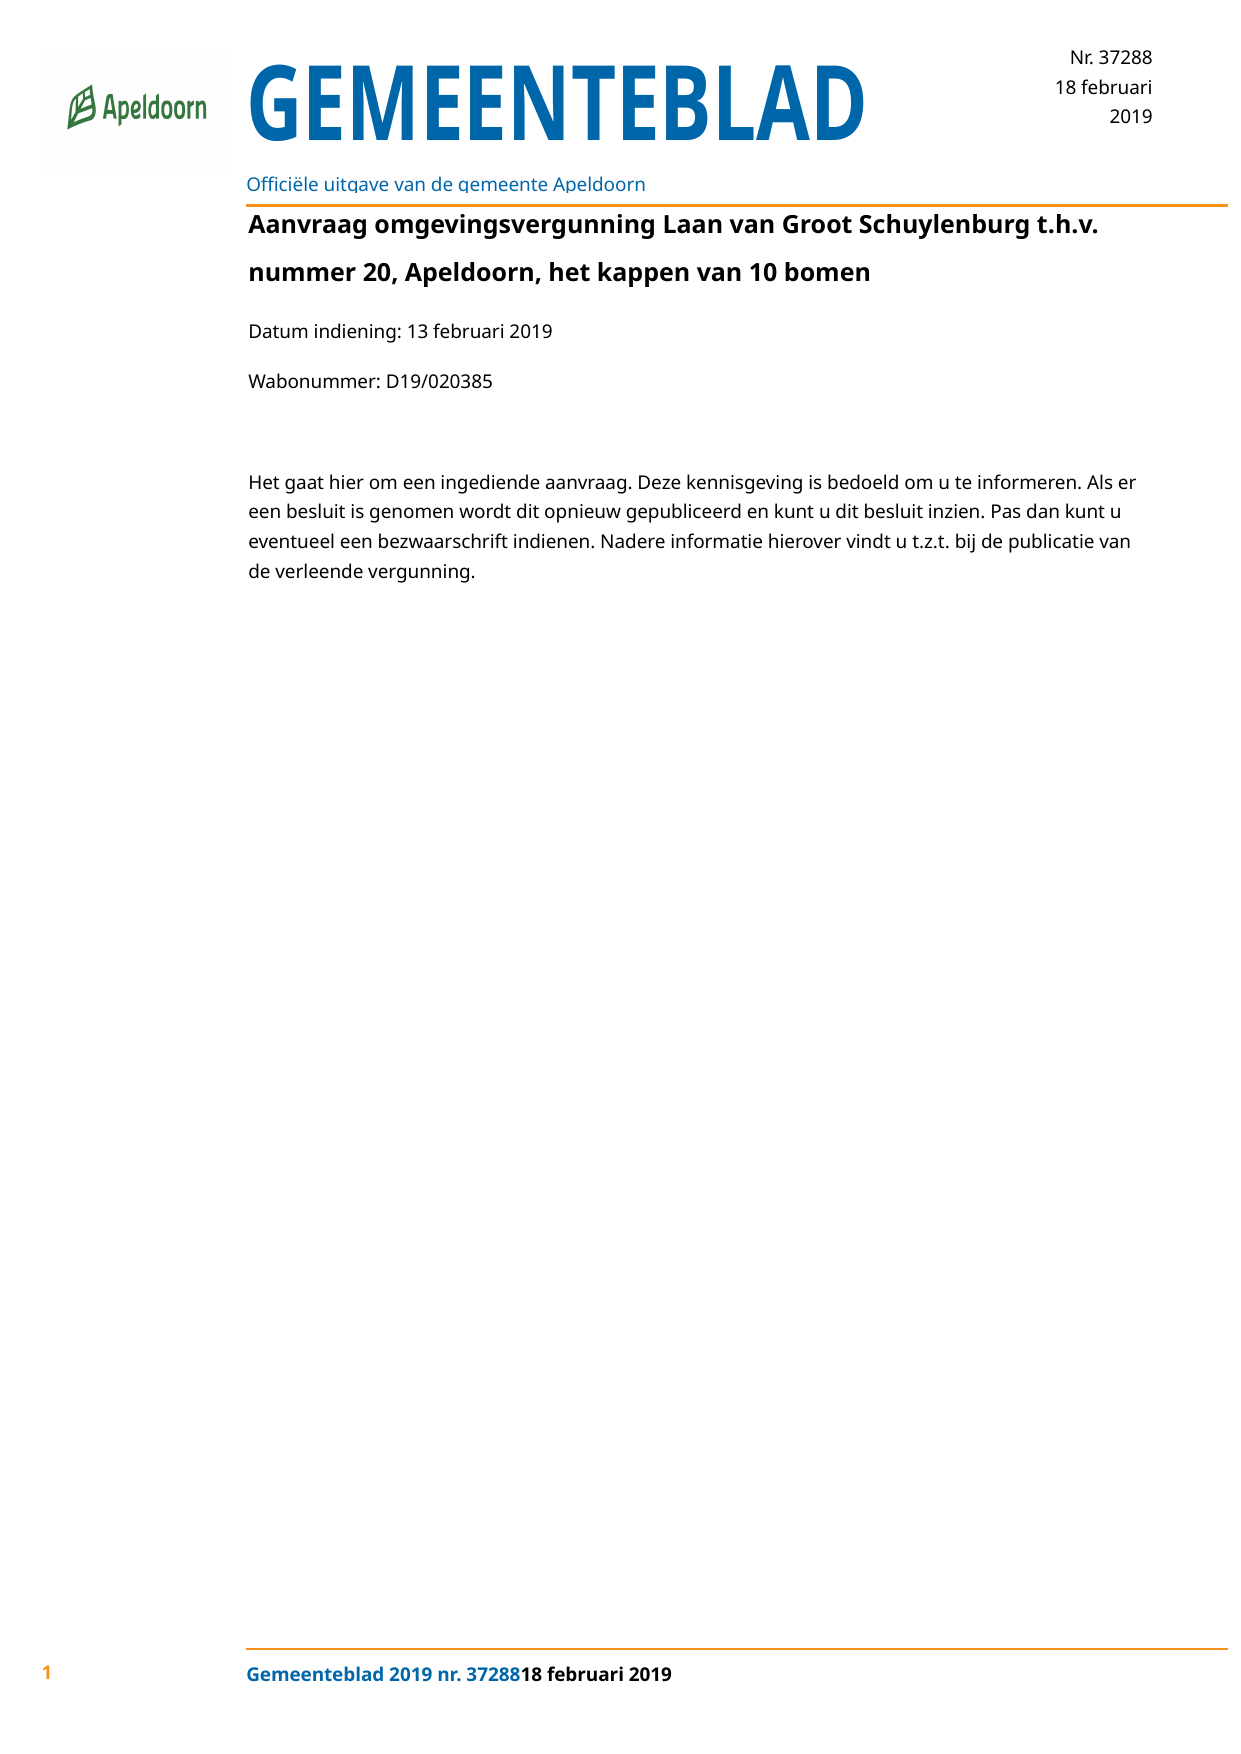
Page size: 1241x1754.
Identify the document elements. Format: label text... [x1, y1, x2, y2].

text Wabonummer: D19/020385 [248, 368, 1152, 394]
picture [41, 47, 231, 172]
text Aanvraag omgevingsvergunning Laan van Groot Schuylenburg t.h.v. nummer 20, Apeldoorn, het kappen van 10 bomen [248, 207, 1152, 288]
text Datum indiening: 13 februari 2019 [248, 318, 1152, 344]
text Het gaat hier om een ingediende aanvraag. Deze kennisgeving is bedoeld om u te informeren. Als er een besluit is genomen wordt dit opnieuw gepubliceerd en kunt u dit besluit inzien. Pas dan kunt u eventueel een bezwaarschrift indienen. Nadere informatie hierover vindt u t.z.t. bij de publicatie van de verleende vergunning. [248, 469, 1152, 584]
